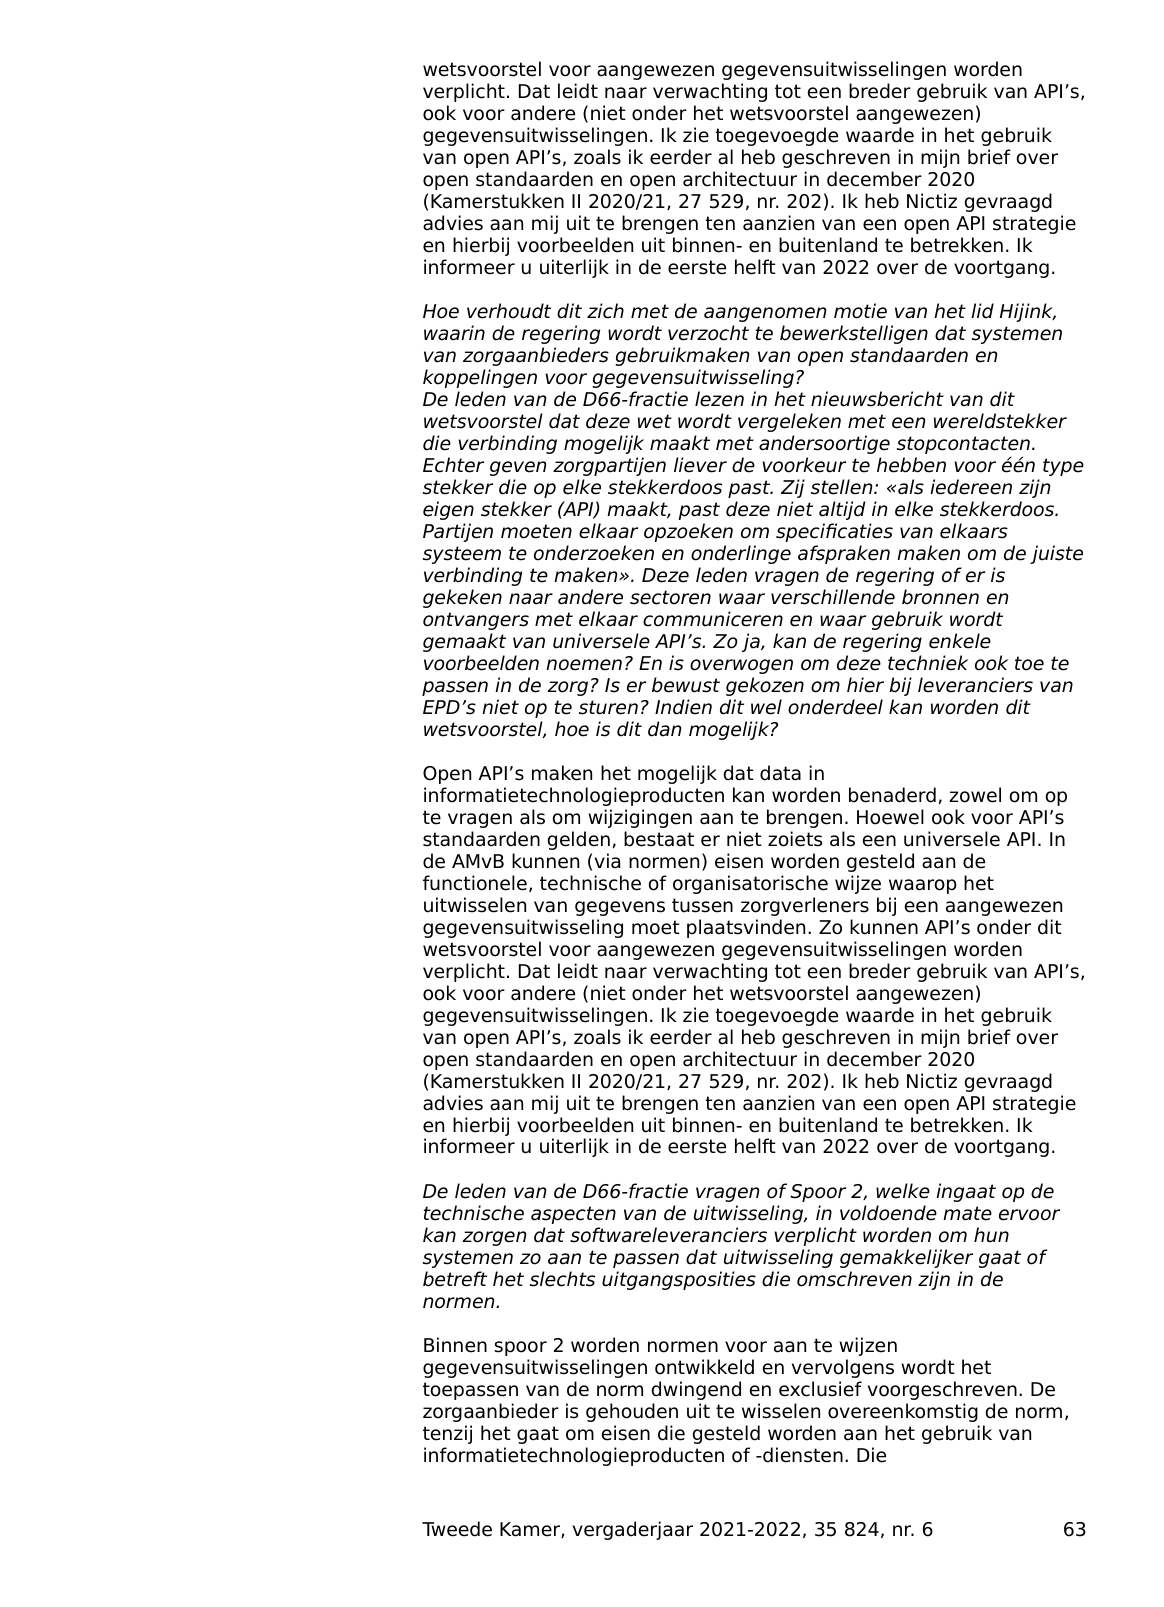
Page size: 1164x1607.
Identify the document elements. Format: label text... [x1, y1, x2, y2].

text Binnen spoor 2 worden normen voor aan te wijzen gegevensuitwisselingen ontwikkeld en vervolgens wordt het toepassen van de norm dwingend en exclusief voorgeschreven. De zorgaanbieder is gehouden uit te wisselen overeenkomstig de norm, tenzij het gaat om eisen die gesteld worden aan het gebruik van informatietechnologieproducten of -diensten. Die [422, 1335, 1087, 1467]
text De leden van de D66-fractie vragen of Spoor 2, welke ingaat op de technische aspecten van de uitwisseling, in voldoende mate ervoor kan zorgen dat softwareleveranciers verplicht worden om hun systemen zo aan te passen dat uitwisseling gemakkelijker gaat of betreft het slechts uitgangsposities die omschreven zijn in de normen. [422, 1181, 1087, 1312]
text wetsvoorstel voor aangewezen gegevensuitwisselingen worden verplicht. Dat leidt naar verwachting tot een breder gebruik van API’s, ook voor andere (niet onder het wetsvoorstel aangewezen) gegevensuitwisselingen. Ik zie toegevoegde waarde in het gebruik van open API’s, zoals ik eerder al heb geschreven in mijn brief over open standaarden en open architectuur in december 2020 (Kamerstukken II 2020/21, 27 529, nr. 202). Ik heb Nictiz gevraagd advies aan mij uit te brengen ten aanzien van een open API strategie en hierbij voorbeelden uit binnen- en buitenland te betrekken. Ik informeer u uiterlijk in de eerste helft van 2022 over de voortgang. [422, 59, 1087, 279]
text De leden van de D66-fractie lezen in het nieuwsbericht van dit wetsvoorstel dat deze wet wordt vergeleken met een wereldstekker die verbinding mogelijk maakt met andersoortige stopcontacten. Echter geven zorgpartijen liever de voorkeur te hebben voor één type stekker die op elke stekkerdoos past. Zij stellen: «als iedereen zijn eigen stekker (API) maakt, past deze niet altijd in elke stekkerdoos. Partijen moeten elkaar opzoeken om specificaties van elkaars systeem te onderzoeken en onderlinge afspraken maken om de juiste verbinding te maken». Deze leden vragen de regering of er is gekeken naar andere sectoren waar verschillende bronnen en ontvangers met elkaar communiceren en waar gebruik wordt gemaakt van universele API’s. Zo ja, kan de regering enkele voorbeelden noemen? En is overwogen om deze techniek ook toe te passen in de zorg? Is er bewust gekozen om hier bij leveranciers van EPD’s niet op te sturen? Indien dit wel onderdeel kan worden dit wetsvoorstel, hoe is dit dan mogelijk? [422, 389, 1087, 741]
text Open API’s maken het mogelijk dat data in informatietechnologieproducten kan worden benaderd, zowel om op te vragen als om wijzigingen aan te brengen. Hoewel ook voor API’s standaarden gelden, bestaat er niet zoiets als een universele API. In de AMvB kunnen (via normen) eisen worden gesteld aan de functionele, technische of organisatorische wijze waarop het uitwisselen van gegevens tussen zorgverleners bij een aangewezen gegevensuitwisseling moet plaatsvinden. Zo kunnen API’s onder dit wetsvoorstel voor aangewezen gegevensuitwisselingen worden verplicht. Dat leidt naar verwachting tot een breder gebruik van API’s, ook voor andere (niet onder het wetsvoorstel aangewezen) gegevensuitwisselingen. Ik zie toegevoegde waarde in het gebruik van open API’s, zoals ik eerder al heb geschreven in mijn brief over open standaarden en open architectuur in december 2020 (Kamerstukken II 2020/21, 27 529, nr. 202). Ik heb Nictiz gevraagd advies aan mij uit te brengen ten aanzien van een open API strategie en hierbij voorbeelden uit binnen- en buitenland te betrekken. Ik informeer u uiterlijk in de eerste helft van 2022 over de voortgang. [422, 763, 1087, 1158]
text Hoe verhoudt dit zich met de aangenomen motie van het lid Hijink, waarin de regering wordt verzocht te bewerkstelligen dat systemen van zorgaanbieders gebruikmaken van open standaarden en koppelingen voor gegevensuitwisseling? [422, 301, 1087, 389]
